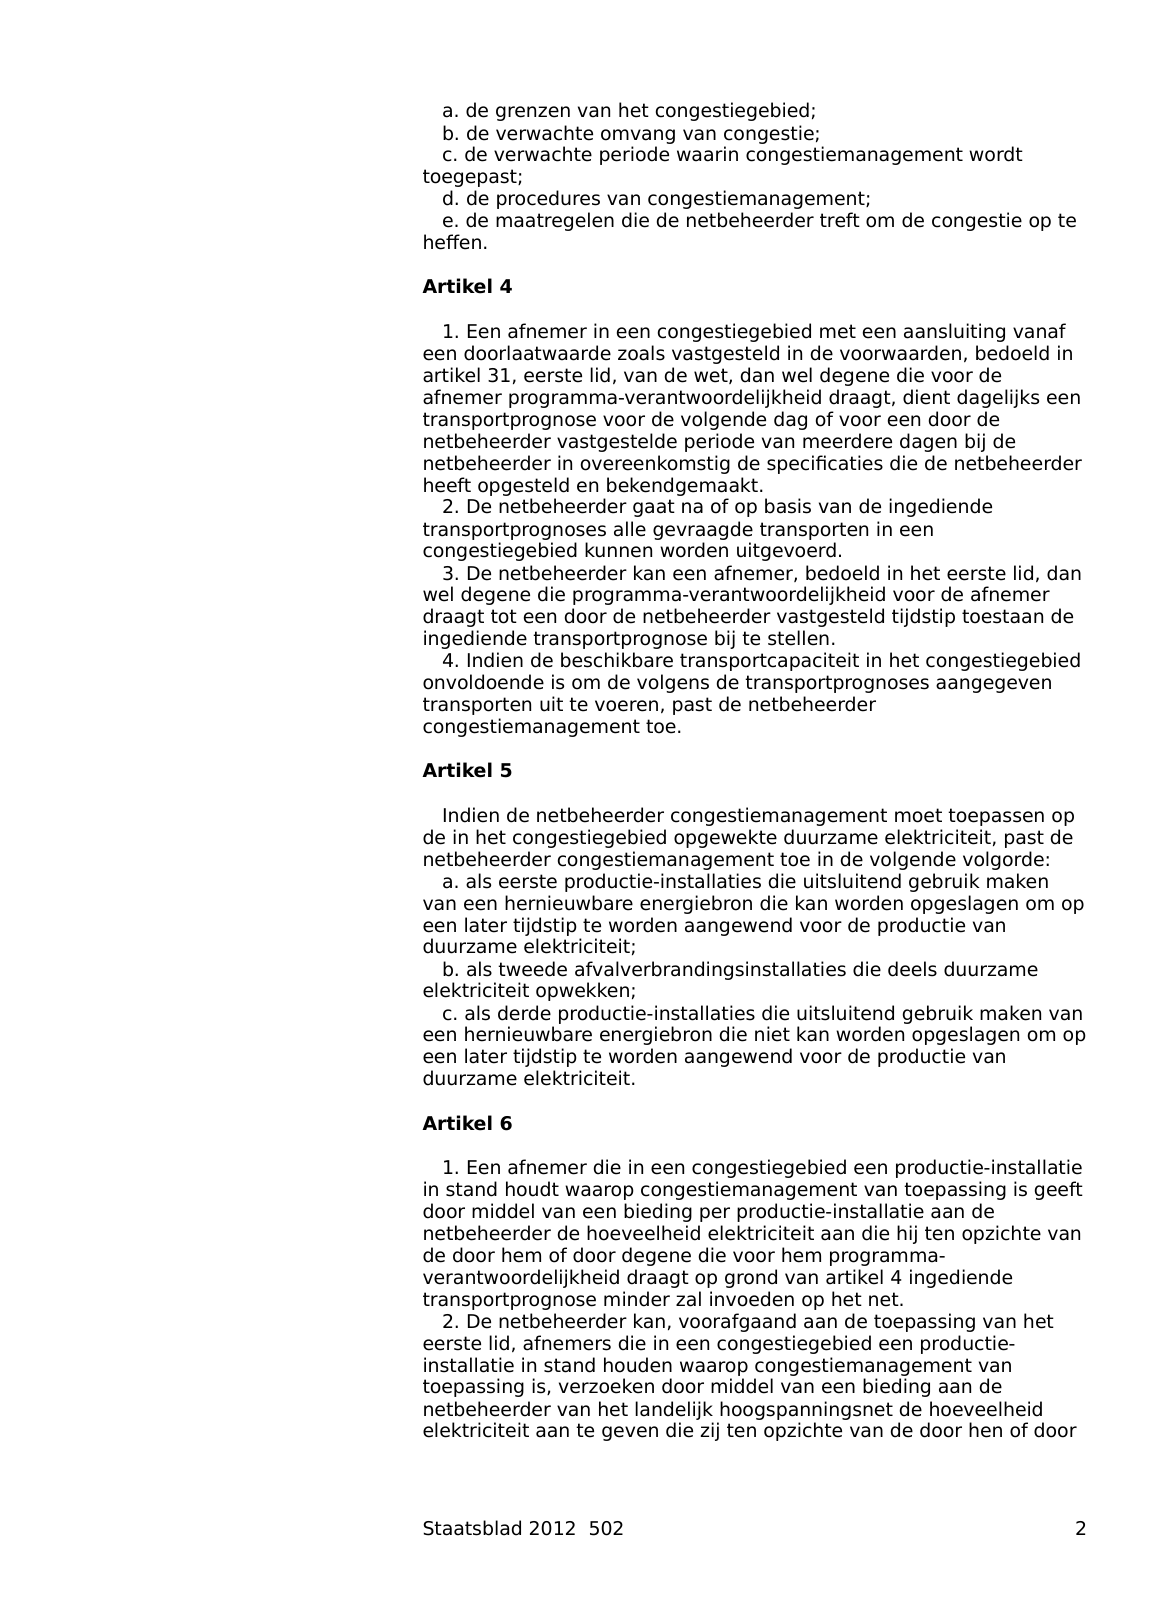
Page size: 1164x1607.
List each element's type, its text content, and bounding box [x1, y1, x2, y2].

text e. de maatregelen die de netbeheerder treft om de congestie op te heffen. [422, 210, 1087, 254]
subtitle Artikel 5 [422, 760, 1087, 782]
text Indien de netbeheerder congestiemanagement moet toepassen op de in het congestiegebied opgewekte duurzame elektriciteit, past de netbeheerder congestiemanagement toe in de volgende volgorde: [422, 804, 1087, 871]
text c. de verwachte periode waarin congestiemanagement wordt toegepast; [422, 144, 1087, 188]
text b. de verwachte omvang van congestie; [422, 122, 1087, 144]
text 2. De netbeheerder gaat na of op basis van de ingediende transportprognoses alle gevraagde transporten in een congestiegebied kunnen worden uitgevoerd. [422, 496, 1087, 562]
text 1. Een afnemer die in een congestiegebied een productie-installatie in stand houdt waarop congestiemanagement van toepassing is geeft door middel van een bieding per productie-installatie aan de netbeheerder de hoeveelheid elektriciteit aan die hij ten opzichte van de door hem of door degene die voor hem programma-verantwoordelijkheid draagt op grond van artikel 4 ingediende transportprognose minder zal invoeden op het net. [422, 1157, 1087, 1311]
text 4. Indien de beschikbare transportcapaciteit in het congestiegebied onvoldoende is om de volgens de transportprognoses aangegeven transporten uit te voeren, past de netbeheerder congestiemanagement toe. [422, 650, 1087, 738]
text 3. De netbeheerder kan een afnemer, bedoeld in het eerste lid, dan wel degene die programma-verantwoordelijkheid voor de afnemer draagt tot een door de netbeheerder vastgesteld tijdstip toestaan de ingediende transportprognose bij te stellen. [422, 562, 1087, 650]
text 1. Een afnemer in een congestiegebied met een aansluiting vanaf een doorlaatwaarde zoals vastgesteld in de voorwaarden, bedoeld in artikel 31, eerste lid, van de wet, dan wel degene die voor de afnemer programma-verantwoordelijkheid draagt, dient dagelijks een transportprognose voor de volgende dag of voor een door de netbeheerder vastgestelde periode van meerdere dagen bij de netbeheerder in overeenkomstig de specificaties die de netbeheerder heeft opgesteld en bekendgemaakt. [422, 321, 1087, 496]
text a. de grenzen van het congestiegebied; [422, 100, 1087, 122]
subtitle Artikel 6 [422, 1112, 1087, 1134]
text a. als eerste productie-installaties die uitsluitend gebruik maken van een hernieuwbare energiebron die kan worden opgeslagen om op een later tijdstip te worden aangewend voor de productie van duurzame elektriciteit; [422, 871, 1087, 958]
subtitle Artikel 4 [422, 276, 1087, 298]
text c. als derde productie-installaties die uitsluitend gebruik maken van een hernieuwbare energiebron die niet kan worden opgeslagen om op een later tijdstip te worden aangewend voor de productie van duurzame elektriciteit. [422, 1002, 1087, 1090]
text d. de procedures van congestiemanagement; [422, 188, 1087, 210]
text 2. De netbeheerder kan, voorafgaand aan de toepassing van het eerste lid, afnemers die in een congestiegebied een productie-installatie in stand houden waarop congestiemanagement van toepassing is, verzoeken door middel van een bieding aan de netbeheerder van het landelijk hoogspanningsnet de hoeveelheid elektriciteit aan te geven die zij ten opzichte van de door hen of door [422, 1311, 1087, 1442]
text b. als tweede afvalverbrandingsinstallaties die deels duurzame elektriciteit opwekken; [422, 958, 1087, 1002]
